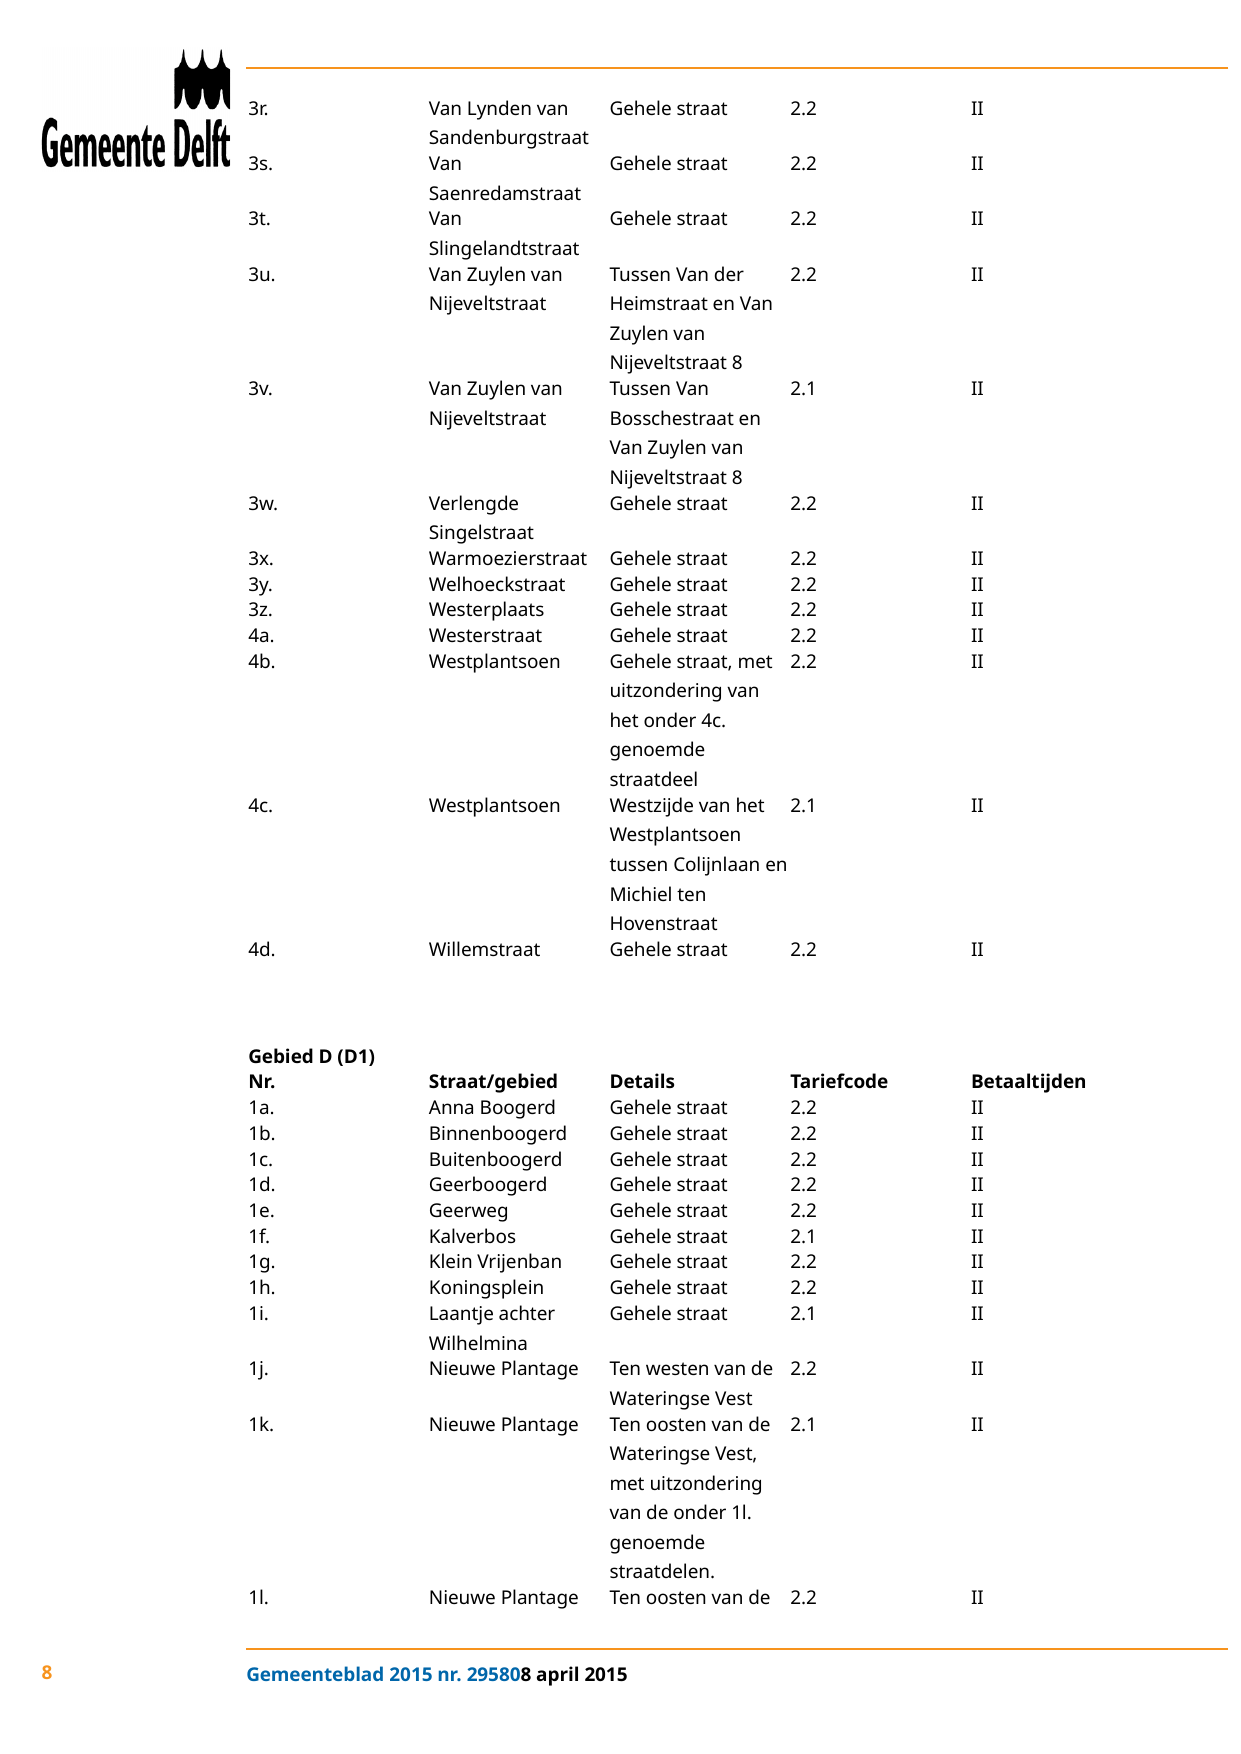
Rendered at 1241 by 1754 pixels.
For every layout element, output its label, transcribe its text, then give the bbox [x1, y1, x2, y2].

table_cell II [971, 1249, 1152, 1274]
table_cell 2.2 [790, 596, 971, 622]
table_cell 3y. [248, 571, 429, 596]
table_cell Nieuwe Plantage [429, 1355, 609, 1411]
table_cell 1b. [248, 1120, 429, 1146]
table_cell 2.2 [790, 261, 971, 375]
table_cell 3u. [248, 261, 429, 375]
table_cell II [971, 95, 1152, 150]
table_cell Gehele straat [609, 1223, 790, 1249]
table_cell 2.2 [790, 648, 971, 792]
table_cell 2.1 [790, 375, 971, 490]
table_cell Gehele straat [609, 1120, 790, 1146]
table_cell II [971, 261, 1152, 375]
table_cell 2.2 [790, 150, 971, 205]
table_cell 2.1 [790, 1300, 971, 1355]
table_cell Gehele straat [609, 1171, 790, 1197]
table_cell II [971, 792, 1152, 936]
table_cell 3w. [248, 490, 429, 545]
table_cell II [971, 648, 1152, 792]
table_cell Betaaltijden [971, 1069, 1152, 1094]
table_cell Binnenboogerd [429, 1120, 609, 1146]
table_cell Gehele straat [609, 596, 790, 622]
table_cell Gehele straat [609, 571, 790, 596]
table_cell II [971, 375, 1152, 490]
table_cell Gehele straat [609, 205, 790, 261]
table_cell II [971, 1355, 1152, 1411]
table_cell Gehele straat [609, 95, 790, 150]
table_cell 1c. [248, 1146, 429, 1171]
table_cell II [971, 1197, 1152, 1223]
table_cell Westerstraat [429, 622, 609, 648]
table_cell Anna Boogerd [429, 1094, 609, 1120]
table_cell Van Zuylen van Nijeveltstraat [429, 261, 609, 375]
table_cell II [971, 596, 1152, 622]
table_cell 2.1 [790, 1223, 971, 1249]
table_cell Geerboogerd [429, 1171, 609, 1197]
table_cell 2.2 [790, 205, 971, 261]
table_cell Ten oosten van de Wateringse Vest, met uitzondering van de onder 1l. genoemde straatdelen. [609, 1411, 790, 1584]
table_cell Gehele straat [609, 1274, 790, 1300]
table_cell Nr. [248, 1069, 429, 1094]
table_cell Tariefcode [790, 1069, 971, 1094]
table_cell Geerweg [429, 1197, 609, 1223]
table_cell 2.2 [790, 622, 971, 648]
table_cell 2.2 [790, 490, 971, 545]
table_cell Van Slingelandtstraat [429, 205, 609, 261]
table_cell II [971, 622, 1152, 648]
table_cell 4c. [248, 792, 429, 936]
table_header Gebied D (D1) [248, 1043, 429, 1068]
table_cell 3z. [248, 596, 429, 622]
table_cell 2.2 [790, 1355, 971, 1411]
table_cell 1l. [248, 1584, 429, 1610]
table_cell Koningsplein [429, 1274, 609, 1300]
table_cell Ten westen van de Wateringse Vest [609, 1355, 790, 1411]
table_cell 1e. [248, 1197, 429, 1223]
table_cell Gehele straat, met uitzondering van het onder 4c. genoemde straatdeel [609, 648, 790, 792]
table_cell Van Saenredamstraat [429, 150, 609, 205]
table_cell II [971, 1171, 1152, 1197]
table_cell 1k. [248, 1411, 429, 1584]
table_cell 4a. [248, 622, 429, 648]
table_cell 2.1 [790, 1411, 971, 1584]
table_cell II [971, 1300, 1152, 1355]
table_cell Klein Vrijenban [429, 1249, 609, 1274]
table_cell Van Lynden van Sandenburgstraat [429, 95, 609, 150]
table_cell Gehele straat [609, 1197, 790, 1223]
table_cell II [971, 936, 1152, 962]
table_cell II [971, 1223, 1152, 1249]
table_cell Westerplaats [429, 596, 609, 622]
table_cell 2.2 [790, 1146, 971, 1171]
table_cell Details [609, 1069, 790, 1094]
table_cell Tussen Van der Heimstraat en Van Zuylen van Nijeveltstraat 8 [609, 261, 790, 375]
table_cell Gehele straat [609, 150, 790, 205]
table_cell Gehele straat [609, 936, 790, 962]
table_cell Van Zuylen van Nijeveltstraat [429, 375, 609, 490]
table_cell II [971, 490, 1152, 545]
table_cell 2.2 [790, 1094, 971, 1120]
table_cell Ten oosten van de [609, 1584, 790, 1610]
table_cell 2.2 [790, 1120, 971, 1146]
table_cell Gehele straat [609, 1249, 790, 1274]
table_cell II [971, 1584, 1152, 1610]
table_cell 2.2 [790, 545, 971, 571]
table_cell Gehele straat [609, 1094, 790, 1120]
table_cell 2.2 [790, 571, 971, 596]
table_cell II [971, 545, 1152, 571]
table_cell Westplantsoen [429, 648, 609, 792]
picture [41, 47, 231, 172]
table_cell 2.2 [790, 1584, 971, 1610]
table_cell Gehele straat [609, 490, 790, 545]
table_cell Warmoezierstraat [429, 545, 609, 571]
table_cell II [971, 150, 1152, 205]
table_cell 1a. [248, 1094, 429, 1120]
table_cell Gehele straat [609, 622, 790, 648]
table_cell 3s. [248, 150, 429, 205]
table_cell Gehele straat [609, 1146, 790, 1171]
table_cell Kalverbos [429, 1223, 609, 1249]
table_cell Willemstraat [429, 936, 609, 962]
table_cell Gehele straat [609, 545, 790, 571]
table_cell Westplantsoen [429, 792, 609, 936]
table_cell Nieuwe Plantage [429, 1584, 609, 1610]
table_cell 3x. [248, 545, 429, 571]
table_cell II [971, 571, 1152, 596]
table_cell 1f. [248, 1223, 429, 1249]
table_cell 4b. [248, 648, 429, 792]
table_cell II [971, 1120, 1152, 1146]
table_cell 2.1 [790, 792, 971, 936]
table_cell Tussen Van Bosschestraat en Van Zuylen van Nijeveltstraat 8 [609, 375, 790, 490]
table_cell Westzijde van het Westplantsoen tussen Colijnlaan en Michiel ten Hovenstraat [609, 792, 790, 936]
table_cell Welhoeckstraat [429, 571, 609, 596]
table_cell 3v. [248, 375, 429, 490]
table_cell 2.2 [790, 95, 971, 150]
table_cell II [971, 1094, 1152, 1120]
table_cell 2.2 [790, 936, 971, 962]
table_cell II [971, 205, 1152, 261]
table_cell II [971, 1411, 1152, 1584]
table_cell Buitenboogerd [429, 1146, 609, 1171]
table_cell 3r. [248, 95, 429, 150]
table_cell 1h. [248, 1274, 429, 1300]
table_cell II [971, 1274, 1152, 1300]
table_cell 1j. [248, 1355, 429, 1411]
table_cell 2.2 [790, 1249, 971, 1274]
table_cell 2.2 [790, 1171, 971, 1197]
table_cell Gehele straat [609, 1300, 790, 1355]
table_cell Verlengde Singelstraat [429, 490, 609, 545]
table_cell 4d. [248, 936, 429, 962]
table_cell 2.2 [790, 1197, 971, 1223]
table_cell 1g. [248, 1249, 429, 1274]
table_cell Straat/gebied [429, 1069, 609, 1094]
table_cell II [971, 1146, 1152, 1171]
table_cell 2.2 [790, 1274, 971, 1300]
table_cell Nieuwe Plantage [429, 1411, 609, 1584]
table_cell 3t. [248, 205, 429, 261]
table_cell 1d. [248, 1171, 429, 1197]
table_cell Laantje achter Wilhelmina [429, 1300, 609, 1355]
table_cell 1i. [248, 1300, 429, 1355]
